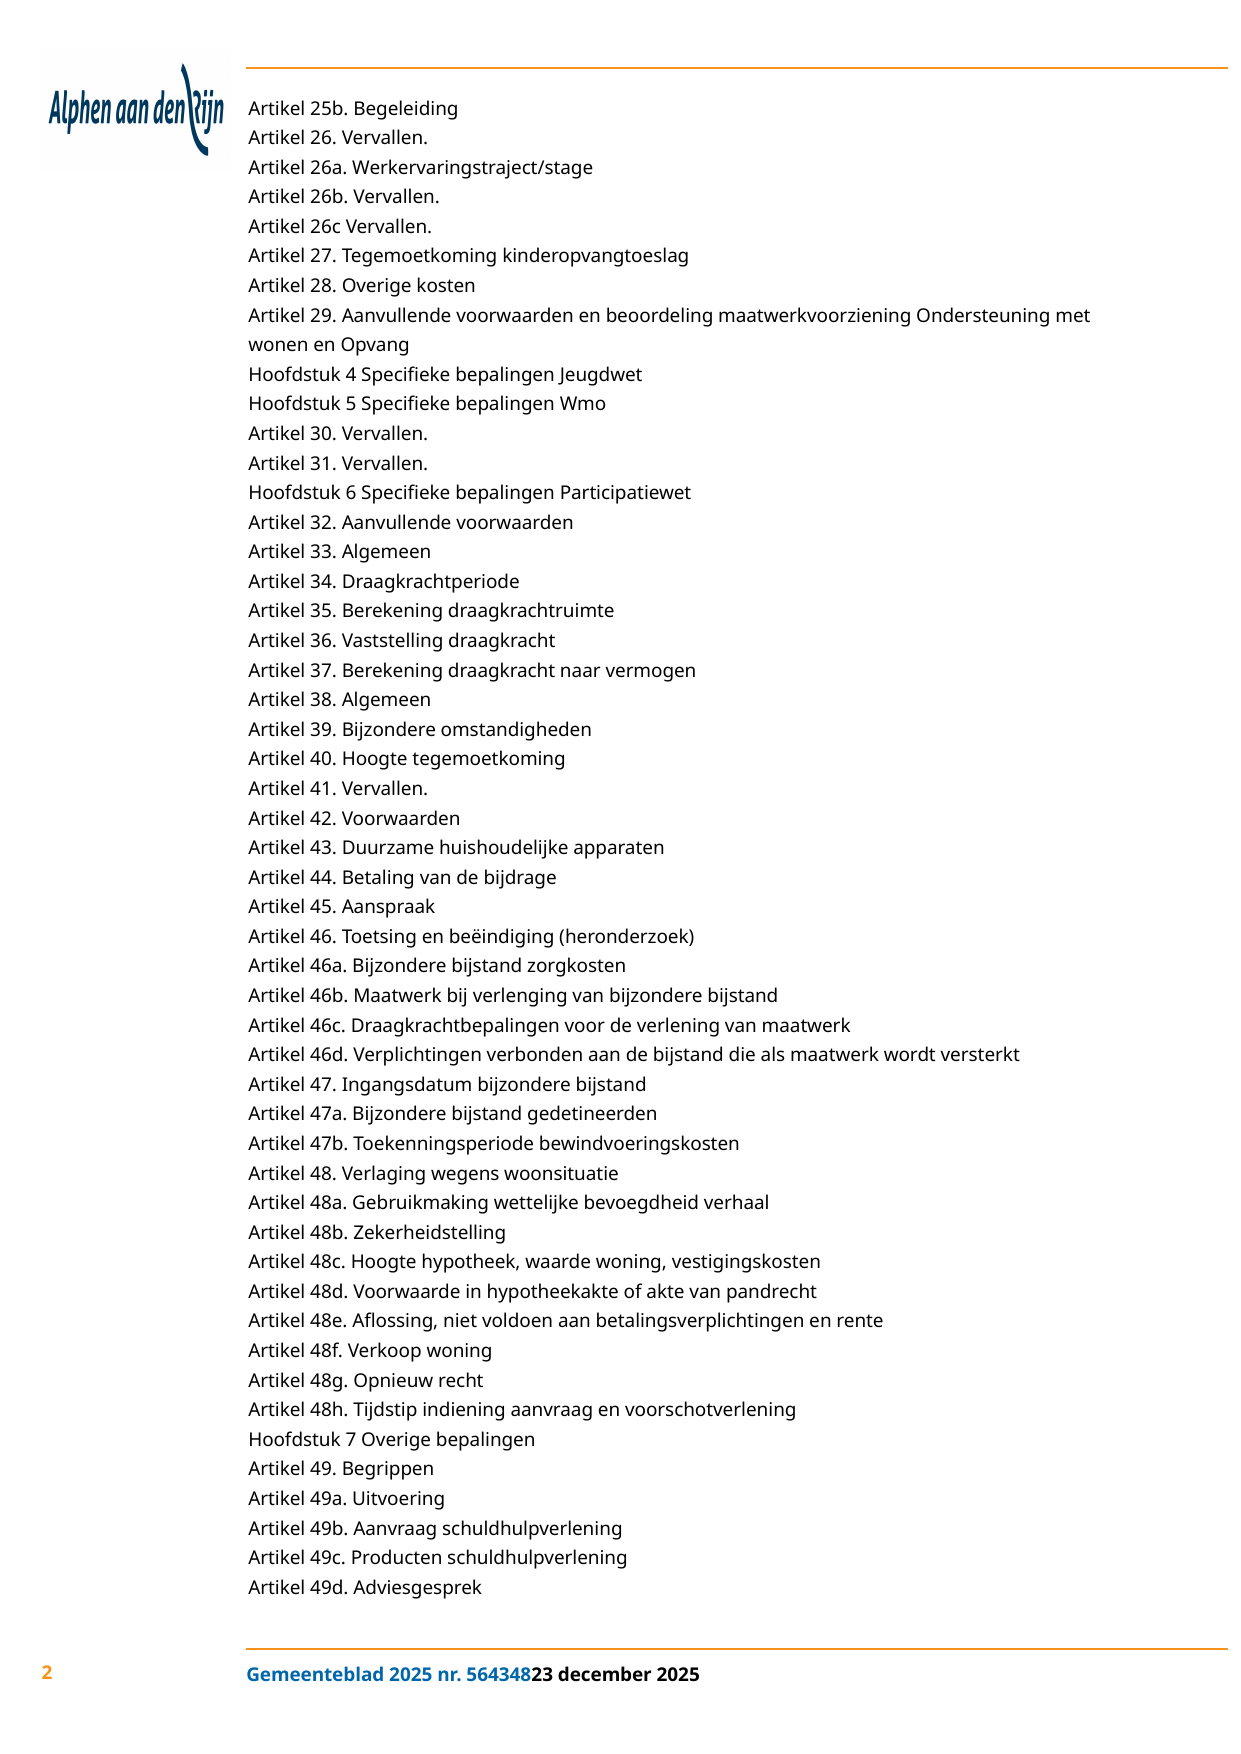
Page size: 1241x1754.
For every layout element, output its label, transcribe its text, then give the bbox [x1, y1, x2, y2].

text Artikel 40. Hoogte tegemoetkoming [248, 746, 1152, 771]
text Artikel 31. Vervallen. [248, 450, 1152, 476]
text Artikel 25b. Begeleiding [248, 95, 1152, 121]
text Artikel 26c Vervallen. [248, 213, 1152, 239]
text Artikel 48e. Aflossing, niet voldoen aan betalingsverplichtingen en rente [248, 1308, 1152, 1333]
text Artikel 47a. Bijzondere bijstand gedetineerden [248, 1101, 1152, 1126]
text Hoofdstuk 7 Overige bepalingen [248, 1426, 1152, 1452]
text Artikel 49d. Adviesgesprek [248, 1574, 1152, 1600]
text Artikel 30. Vervallen. [248, 420, 1152, 446]
text Artikel 48f. Verkoop woning [248, 1337, 1152, 1363]
text Hoofdstuk 4 Specifieke bepalingen Jeugdwet [248, 361, 1152, 387]
text Artikel 47. Ingangsdatum bijzondere bijstand [248, 1071, 1152, 1097]
text Hoofdstuk 6 Specifieke bepalingen Participatiewet [248, 479, 1152, 505]
text Artikel 48a. Gebruikmaking wettelijke bevoegdheid verhaal [248, 1189, 1152, 1215]
text Artikel 46d. Verplichtingen verbonden aan de bijstand die als maatwerk wordt versterkt [248, 1041, 1152, 1067]
text Artikel 43. Duurzame huishoudelijke apparaten [248, 834, 1152, 860]
text Artikel 48b. Zekerheidstelling [248, 1219, 1152, 1245]
text Artikel 49b. Aanvraag schuldhulpverlening [248, 1515, 1152, 1541]
text Hoofdstuk 5 Specifieke bepalingen Wmo [248, 391, 1152, 416]
text Artikel 46. Toetsing en beëindiging (heronderzoek) [248, 923, 1152, 949]
text Artikel 48h. Tijdstip indiening aanvraag en voorschotverlening [248, 1396, 1152, 1422]
text Artikel 34. Draagkrachtperiode [248, 568, 1152, 594]
text Artikel 41. Vervallen. [248, 775, 1152, 801]
text Artikel 42. Voorwaarden [248, 805, 1152, 831]
text Artikel 29. Aanvullende voorwaarden en beoordeling maatwerkvoorziening Ondersteuning met wonen en Opvang [248, 302, 1152, 357]
text Artikel 48d. Voorwaarde in hypotheekakte of akte van pandrecht [248, 1278, 1152, 1304]
text Artikel 49. Begrippen [248, 1456, 1152, 1481]
text Artikel 28. Overige kosten [248, 272, 1152, 298]
text Artikel 47b. Toekenningsperiode bewindvoeringskosten [248, 1130, 1152, 1156]
text Artikel 32. Aanvullende voorwaarden [248, 509, 1152, 535]
text Artikel 26. Vervallen. [248, 124, 1152, 150]
text Artikel 45. Aanspraak [248, 893, 1152, 919]
picture [41, 47, 231, 172]
text Artikel 44. Betaling van de bijdrage [248, 864, 1152, 890]
text Artikel 49c. Producten schuldhulpverlening [248, 1544, 1152, 1570]
text Artikel 33. Algemeen [248, 538, 1152, 564]
text Artikel 37. Berekening draagkracht naar vermogen [248, 657, 1152, 683]
text Artikel 26a. Werkervaringstraject/stage [248, 154, 1152, 180]
text Artikel 49a. Uitvoering [248, 1485, 1152, 1511]
text Artikel 46c. Draagkrachtbepalingen voor de verlening van maatwerk [248, 1012, 1152, 1038]
text Artikel 48c. Hoogte hypotheek, waarde woning, vestigingskosten [248, 1248, 1152, 1274]
text Artikel 36. Vaststelling draagkracht [248, 627, 1152, 653]
text Artikel 27. Tegemoetkoming kinderopvangtoeslag [248, 243, 1152, 268]
text Artikel 39. Bijzondere omstandigheden [248, 716, 1152, 742]
text Artikel 48. Verlaging wegens woonsituatie [248, 1160, 1152, 1186]
text Artikel 38. Algemeen [248, 686, 1152, 712]
text Artikel 48g. Opnieuw recht [248, 1367, 1152, 1393]
text Artikel 35. Berekening draagkrachtruimte [248, 598, 1152, 623]
text Artikel 46b. Maatwerk bij verlenging van bijzondere bijstand [248, 982, 1152, 1008]
text Artikel 26b. Vervallen. [248, 183, 1152, 209]
text Artikel 46a. Bijzondere bijstand zorgkosten [248, 953, 1152, 978]
